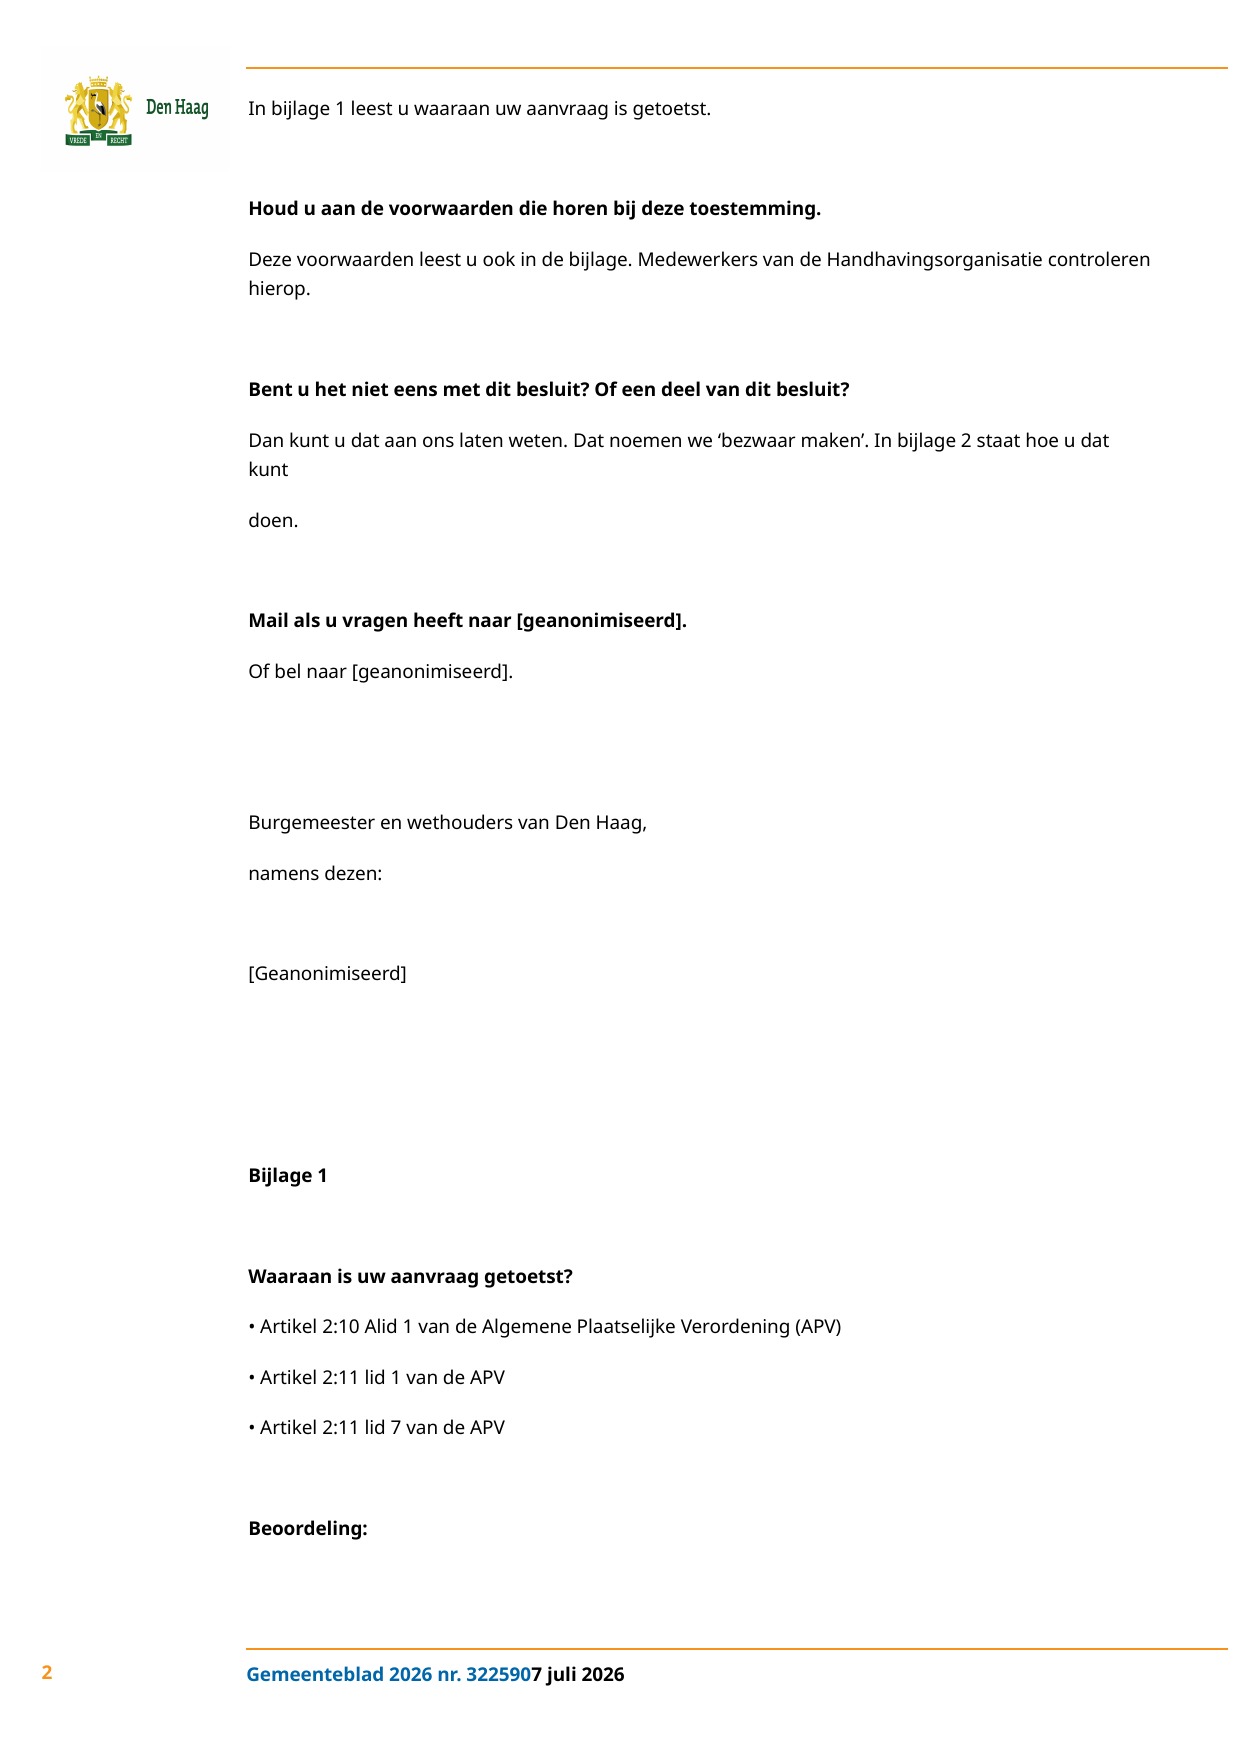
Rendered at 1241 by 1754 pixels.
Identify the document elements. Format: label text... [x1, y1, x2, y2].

text [Geanonimiseerd] [248, 961, 1152, 986]
text Beoordeling: [248, 1515, 1152, 1541]
text Waaraan is uw aanvraag getoetst? [248, 1263, 1152, 1289]
text Houd u aan de voorwaarden die horen bij deze toestemming. [248, 196, 1152, 221]
text Bijlage 1 [248, 1162, 1152, 1188]
text • Artikel 2:10 Alid 1 van de Algemene Plaatselijke Verordening (APV) [248, 1313, 1152, 1339]
text Burgemeester en wethouders van Den Haag, [248, 809, 1152, 835]
text Bent u het niet eens met dit besluit? Of een deel van dit besluit? [248, 376, 1152, 402]
text In bijlage 1 leest u waaraan uw aanvraag is getoetst. [248, 95, 1152, 121]
text • Artikel 2:11 lid 7 van de APV [248, 1414, 1152, 1440]
text namens dezen: [248, 860, 1152, 886]
text • Artikel 2:11 lid 1 van de APV [248, 1364, 1152, 1390]
text Of bel naar [geanonimiseerd]. [248, 658, 1152, 684]
text Mail als u vragen heeft naar [geanonimiseerd]. [248, 608, 1152, 633]
picture [41, 47, 231, 172]
text Deze voorwaarden leest u ook in de bijlage. Medewerkers van de Handhavingsorganisatie controleren hierop. [248, 246, 1152, 301]
text doen. [248, 507, 1152, 533]
text Dan kunt u dat aan ons laten weten. Dat noemen we ‘bezwaar maken’. In bijlage 2 staat hoe u dat kunt [248, 427, 1152, 482]
